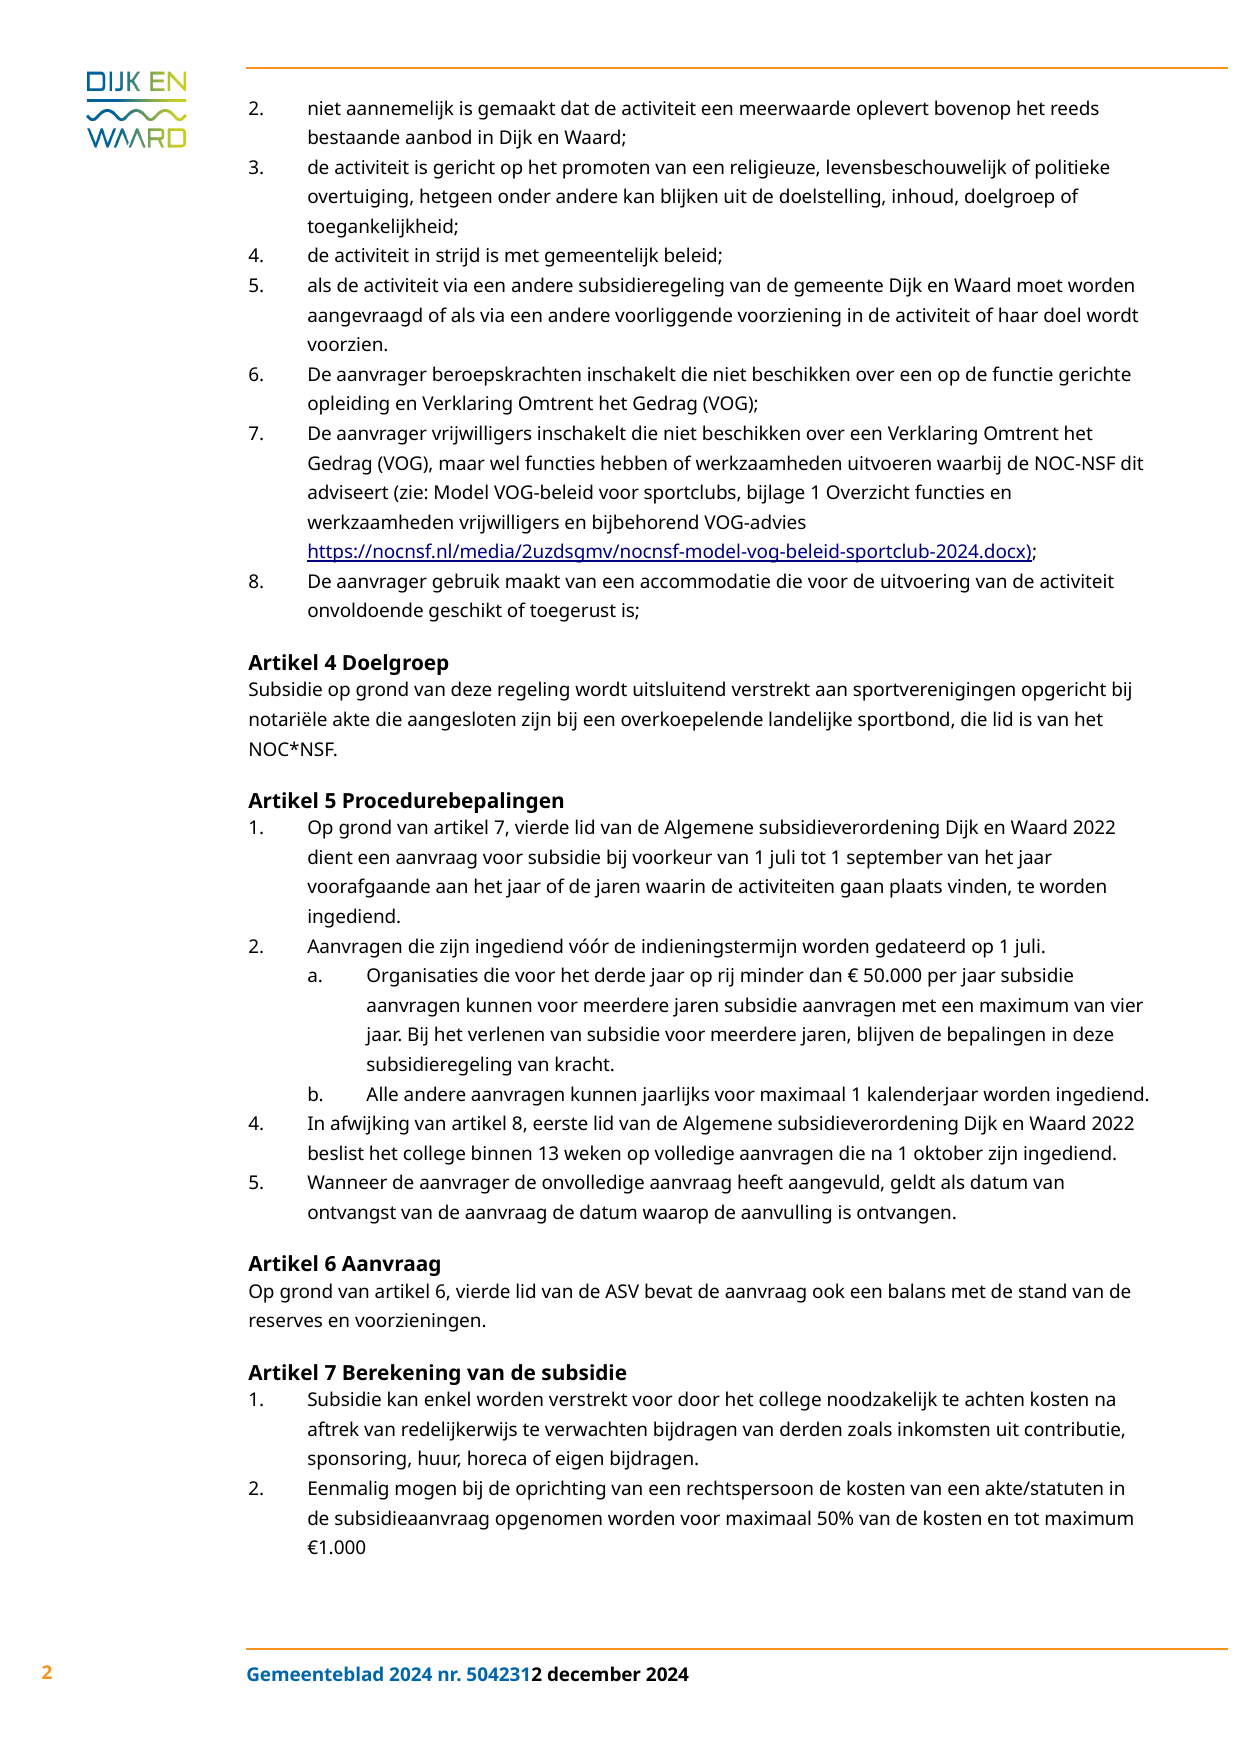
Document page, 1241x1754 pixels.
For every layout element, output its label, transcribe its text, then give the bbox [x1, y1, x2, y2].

text Artikel 4 Doelgroep [248, 648, 1152, 677]
text Op grond van artikel 6, vierde lid van de ASV bevat de aanvraag ook een balans met de stand van de reserves en voorzieningen. [248, 1278, 1152, 1333]
list De aanvrager vrijwilligers inschakelt die niet beschikken over een Verklaring Omtrent het Gedrag (VOG), maar wel functies hebben of werkzaamheden uitvoeren waarbij de NOC-NSF dit adviseert (zie: Model VOG-beleid voor sportclubs, bijlage 1 Overzicht functies en werkzaamheden vrijwilligers en bijbehorend VOG-advies https://nocnsf.nl/media/2uzdsgmv/nocnsf-model-vog-beleid-sportclub-2024.docx); [248, 420, 1152, 564]
picture [41, 47, 231, 172]
list de activiteit in strijd is met gemeentelijk beleid; [248, 243, 1152, 268]
list Alle andere aanvragen kunnen jaarlijks voor maximaal 1 kalenderjaar worden ingediend. [307, 1081, 1152, 1107]
text Subsidie op grond van deze regeling wordt uitsluitend verstrekt aan sportverenigingen opgericht bij notariële akte die aangesloten zijn bij een overkoepelende landelijke sportbond, die lid is van het NOC*NSF. [248, 677, 1152, 761]
text Artikel 6 Aanvraag [248, 1249, 1152, 1278]
list niet aannemelijk is gemaakt dat de activiteit een meerwaarde oplevert bovenop het reeds bestaande aanbod in Dijk en Waard; [248, 95, 1152, 150]
list De aanvrager gebruik maakt van een accommodatie die voor de uitvoering van de activiteit onvoldoende geschikt of toegerust is; [248, 568, 1152, 623]
list Subsidie kan enkel worden verstrekt voor door het college noodzakelijk te achten kosten na aftrek van redelijkerwijs te verwachten bijdragen van derden zoals inkomsten uit contributie, sponsoring, huur, horeca of eigen bijdragen. [248, 1386, 1152, 1471]
text Artikel 5 Procedurebepalingen [248, 786, 1152, 814]
list In afwijking van artikel 8, eerste lid van de Algemene subsidieverordening Dijk en Waard 2022 beslist het college binnen 13 weken op volledige aanvragen die na 1 oktober zijn ingediend. [248, 1110, 1152, 1166]
list Wanneer de aanvrager de onvolledige aanvraag heeft aangevuld, geldt als datum van ontvangst van de aanvraag de datum waarop de aanvulling is ontvangen. [248, 1169, 1152, 1225]
list Aanvragen die zijn ingediend vóór de indieningstermijn worden gedateerd op 1 juli. [248, 933, 1152, 959]
list de activiteit is gericht op het promoten van een religieuze, levensbeschouwelijk of politieke overtuiging, hetgeen onder andere kan blijken uit de doelstelling, inhoud, doelgroep of toegankelijkheid; [248, 154, 1152, 239]
list Op grond van artikel 7, vierde lid van de Algemene subsidieverordening Dijk en Waard 2022 dient een aanvraag voor subsidie bij voorkeur van 1 juli tot 1 september van het jaar voorafgaande aan het jaar of de jaren waarin de activiteiten gaan plaats vinden, te worden ingediend. [248, 814, 1152, 929]
text Artikel 7 Berekening van de subsidie [248, 1358, 1152, 1386]
list Organisaties die voor het derde jaar op rij minder dan € 50.000 per jaar subsidie aanvragen kunnen voor meerdere jaren subsidie aanvragen met een maximum van vier jaar. Bij het verlenen van subsidie voor meerdere jaren, blijven de bepalingen in deze subsidieregeling van kracht. [307, 962, 1152, 1077]
list De aanvrager beroepskrachten inschakelt die niet beschikken over een op de functie gerichte opleiding en Verklaring Omtrent het Gedrag (VOG); [248, 361, 1152, 416]
list Eenmalig mogen bij de oprichting van een rechtspersoon de kosten van een akte/statuten in de subsidieaanvraag opgenomen worden voor maximaal 50% van de kosten en tot maximum €1.000 [248, 1475, 1152, 1560]
list als de activiteit via een andere subsidieregeling van de gemeente Dijk en Waard moet worden aangevraagd of als via een andere voorliggende voorziening in de activiteit of haar doel wordt voorzien. [248, 272, 1152, 357]
